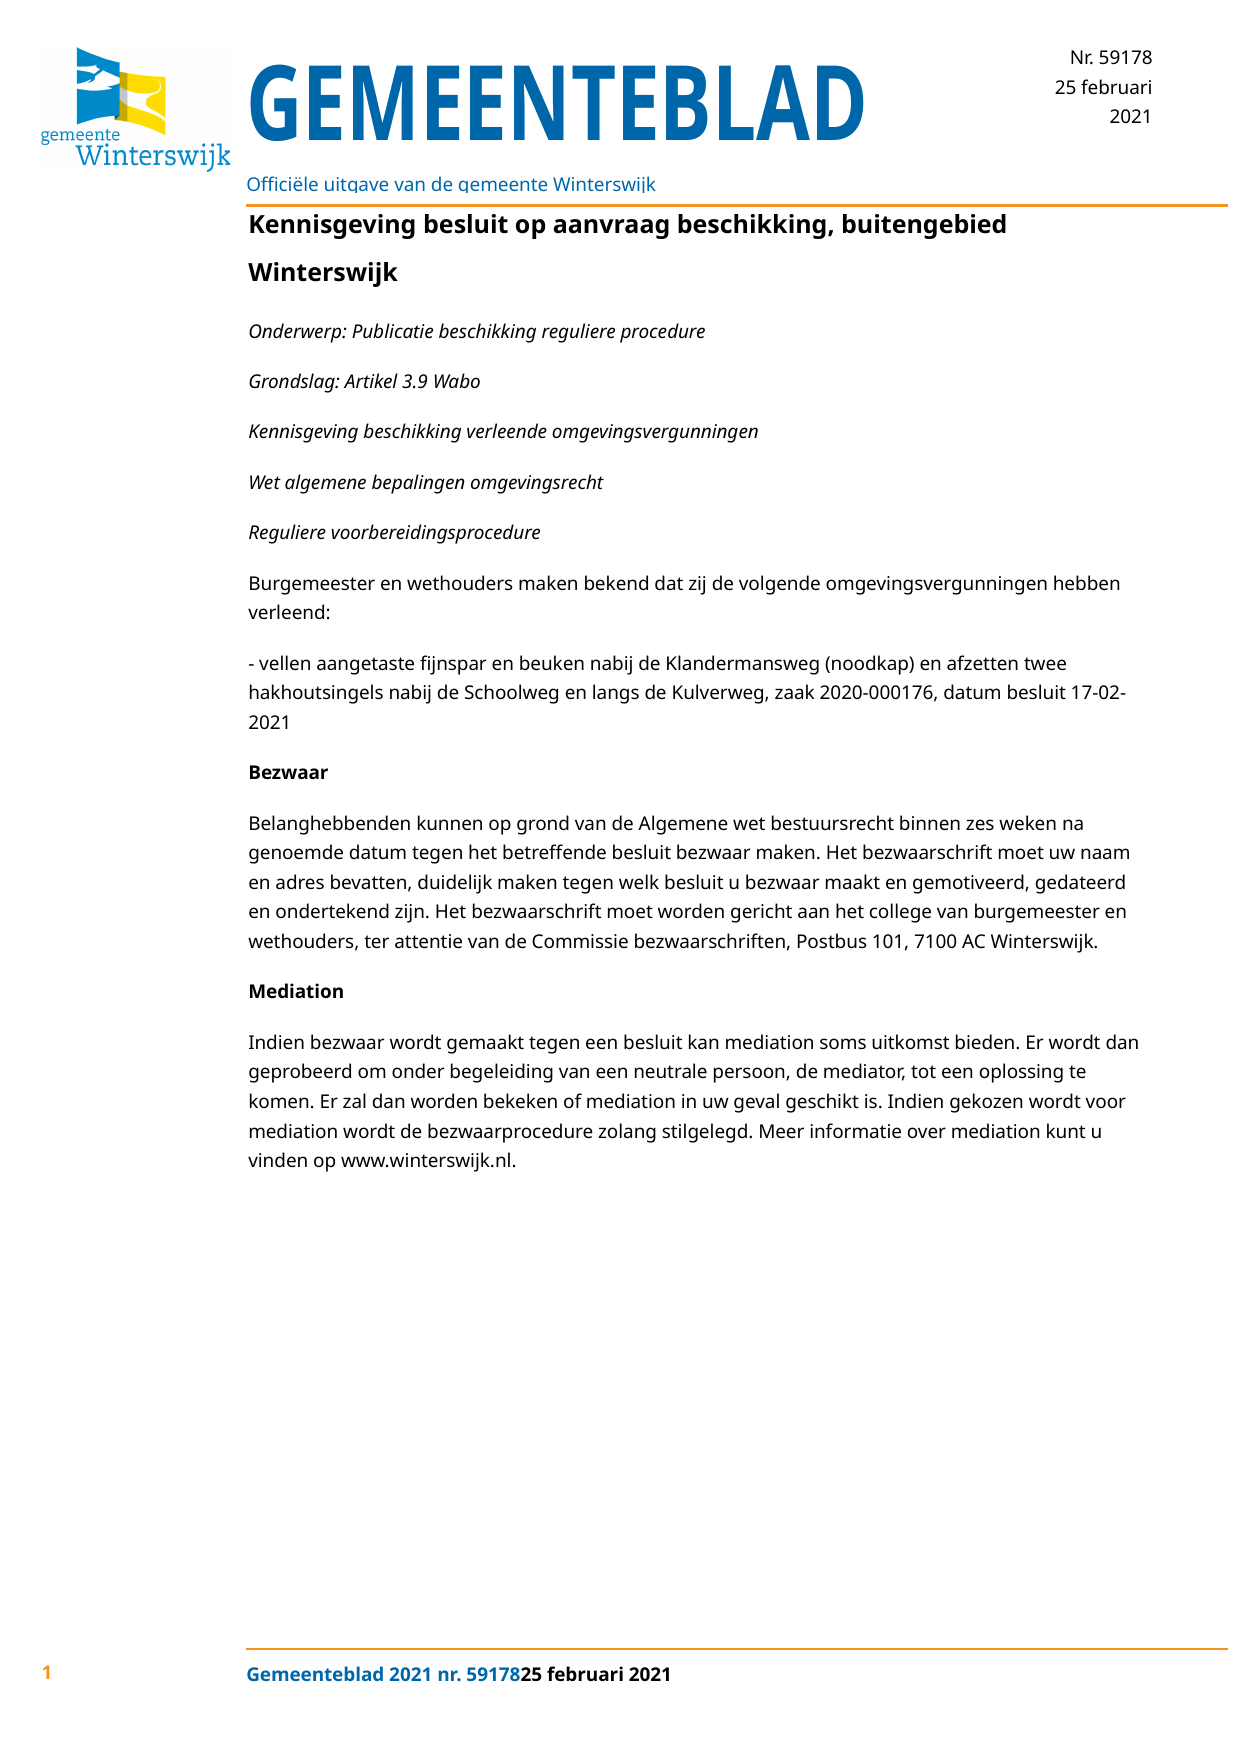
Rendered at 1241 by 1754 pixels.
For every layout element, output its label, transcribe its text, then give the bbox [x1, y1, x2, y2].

text Mediation [248, 979, 1152, 1004]
text Bezwaar [248, 759, 1152, 785]
text Kennisgeving besluit op aanvraag beschikking, buitengebied Winterswijk [248, 207, 1152, 288]
picture [41, 47, 231, 172]
text - vellen aangetaste fijnspar en beuken nabij de Klandermansweg (noodkap) en afzetten twee hakhoutsingels nabij de Schoolweg en langs de Kulverweg, zaak 2020-000176, datum besluit 17-02-2021 [248, 650, 1152, 735]
text Burgemeester en wethouders maken bekend dat zij de volgende omgevingsvergunningen hebben verleend: [248, 570, 1152, 625]
text Onderwerp: Publicatie beschikking reguliere procedure [248, 318, 1152, 344]
text Grondslag: Artikel 3.9 Wabo [248, 368, 1152, 394]
picture [225, 153, 231, 162]
text Wet algemene bepalingen omgevingsrecht [248, 469, 1152, 495]
text Kennisgeving beschikking verleende omgevingsvergunningen [248, 419, 1152, 444]
text Reguliere voorbereidingsprocedure [248, 519, 1152, 545]
text Indien bezwaar wordt gemaakt tegen een besluit kan mediation soms uitkomst bieden. Er wordt dan geprobeerd om onder begeleiding van een neutrale persoon, de mediator, tot een oplossing te komen. Er zal dan worden bekeken of mediation in uw geval geschikt is. Indien gekozen wordt voor mediation wordt de bezwaarprocedure zolang stilgelegd. Meer informatie over mediation kunt u vinden op www.winterswijk.nl. [248, 1029, 1152, 1173]
text Belanghebbenden kunnen op grond van de Algemene wet bestuursrecht binnen zes weken na genoemde datum tegen het betreffende besluit bezwaar maken. Het bezwaarschrift moet uw naam en adres bevatten, duidelijk maken tegen welk besluit u bezwaar maakt en gemotiveerd, gedateerd en ondertekend zijn. Het bezwaarschrift moet worden gericht aan het college van burgemeester en wethouders, ter attentie van de Commissie bezwaarschriften, Postbus 101, 7100 AC Winterswijk. [248, 810, 1152, 954]
